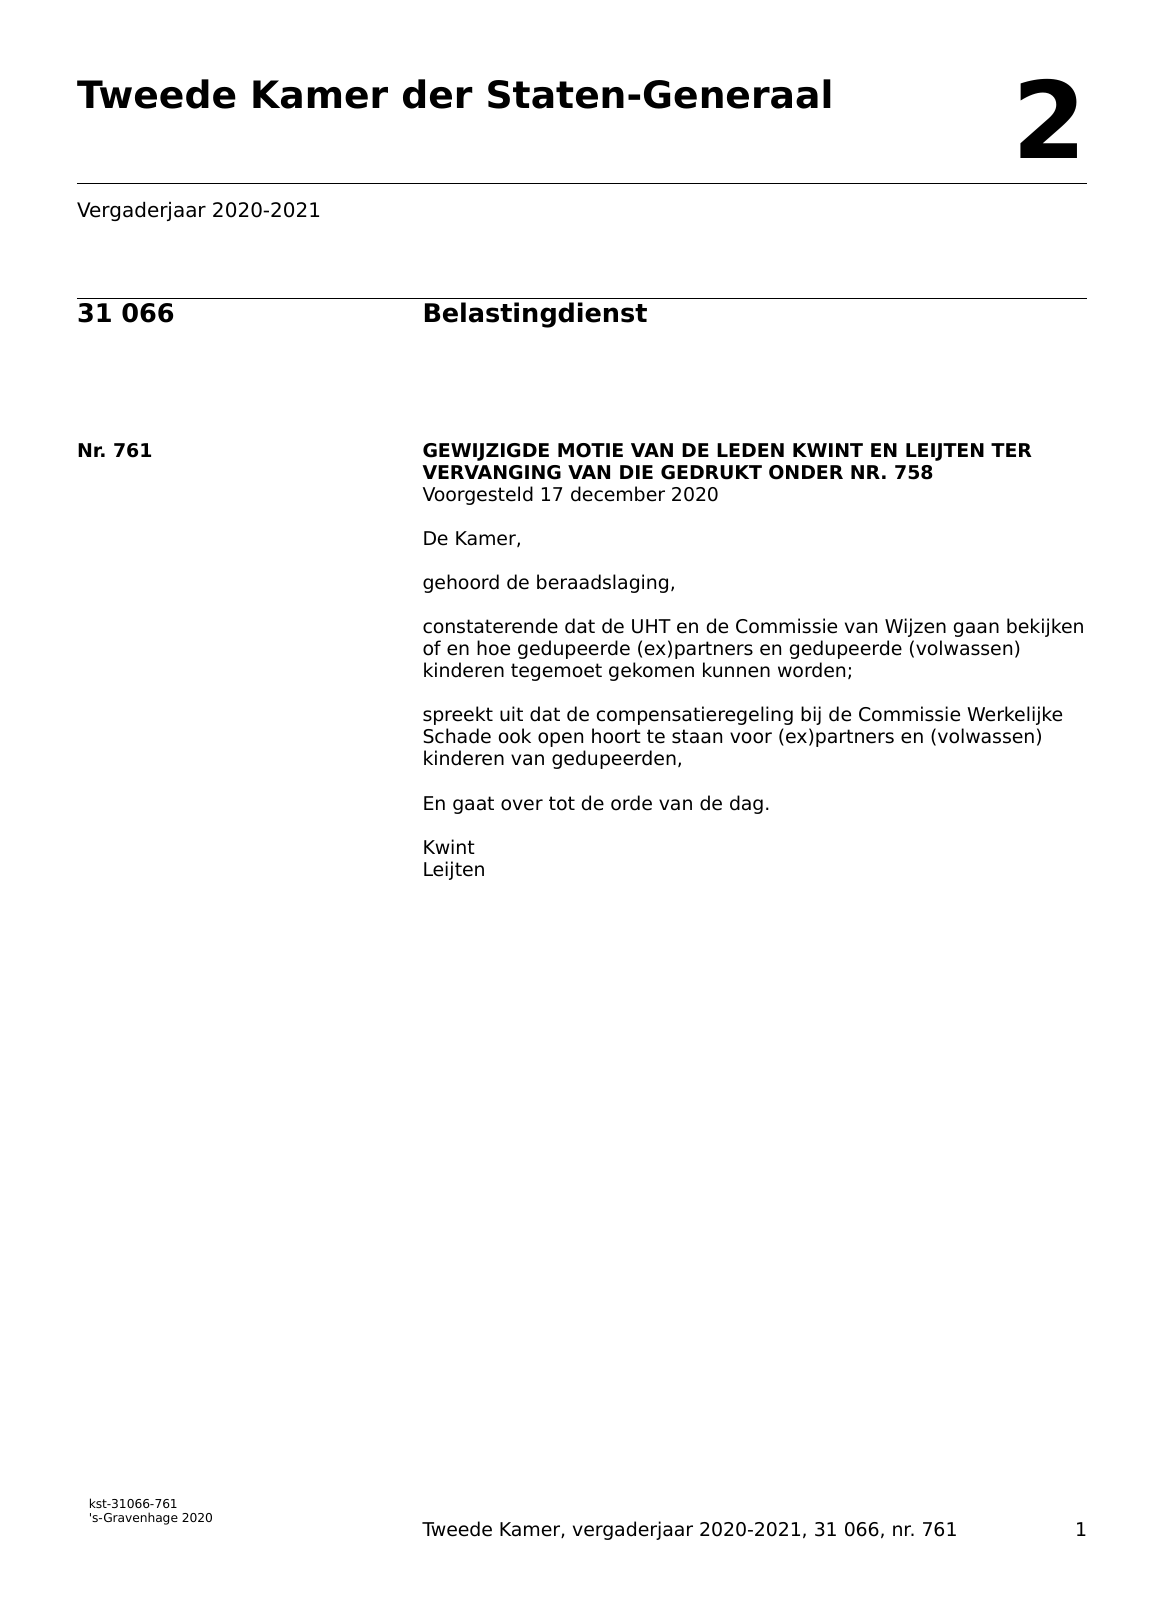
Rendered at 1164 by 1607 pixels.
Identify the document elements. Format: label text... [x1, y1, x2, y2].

text constaterende dat de UHT en de Commissie van Wijzen gaan bekijken of en hoe gedupeerde (ex)partners en gedupeerde (volwassen) kinderen tegemoet gekomen kunnen worden; [422, 616, 1087, 682]
subtitle Nr. 761 GEWIJZIGDE MOTIE VAN DE LEDEN KWINT EN LEIJTEN TER VERVANGING VAN DIE GEDRUKT ONDER NR. 758 [77, 440, 1087, 484]
text spreekt uit dat de compensatieregeling bij de Commissie Werkelijke Schade ook open hoort te staan voor (ex)partners en (volwassen) kinderen van gedupeerden, [422, 704, 1087, 770]
text Voorgesteld 17 december 2020 [422, 484, 1087, 506]
text Leijten [422, 858, 1087, 881]
text 's-Gravenhage 2020 [88, 1511, 323, 1525]
text Kwint [422, 837, 1087, 858]
text En gaat over tot de orde van de dag. [422, 792, 1087, 814]
subtitle 31 066 Belastingdienst [77, 299, 1087, 329]
table_header 2 [886, 59, 1087, 183]
text kst-31066-761 [88, 1497, 323, 1511]
text De Kamer, [422, 528, 1087, 550]
table_cell Vergaderjaar 2020-2021 [77, 184, 1087, 298]
table_header Tweede Kamer der Staten-Generaal [77, 59, 886, 183]
text gehoord de beraadslaging, [422, 572, 1087, 594]
